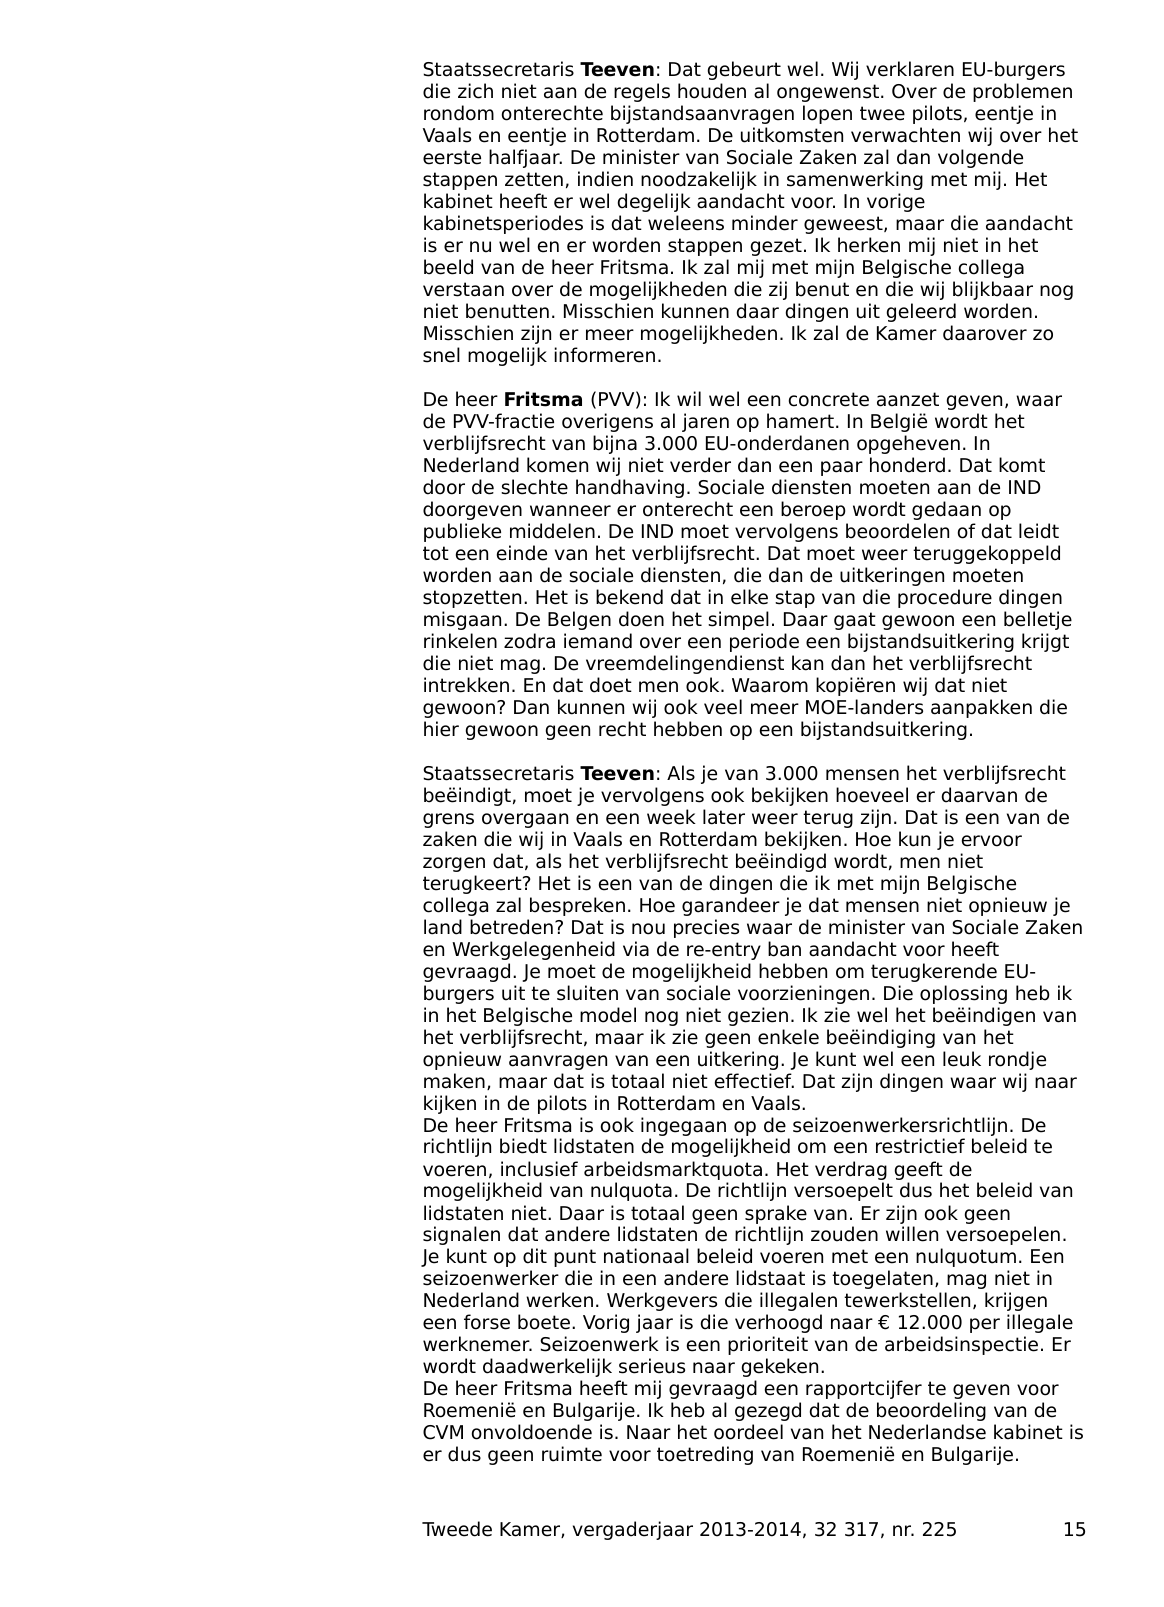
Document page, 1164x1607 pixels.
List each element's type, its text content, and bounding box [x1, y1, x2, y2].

text De heer Fritsma (PVV): Ik wil wel een concrete aanzet geven, waar de PVV-fractie overigens al jaren op hamert. In België wordt het verblijfsrecht van bijna 3.000 EU-onderdanen opgeheven. In Nederland komen wij niet verder dan een paar honderd. Dat komt door de slechte handhaving. Sociale diensten moeten aan de IND doorgeven wanneer er onterecht een beroep wordt gedaan op publieke middelen. De IND moet vervolgens beoordelen of dat leidt tot een einde van het verblijfsrecht. Dat moet weer teruggekoppeld worden aan de sociale diensten, die dan de uitkeringen moeten stopzetten. Het is bekend dat in elke stap van die procedure dingen misgaan. De Belgen doen het simpel. Daar gaat gewoon een belletje rinkelen zodra iemand over een periode een bijstandsuitkering krijgt die niet mag. De vreemdelingendienst kan dan het verblijfsrecht intrekken. En dat doet men ook. Waarom kopiëren wij dat niet gewoon? Dan kunnen wij ook veel meer MOE-landers aanpakken die hier gewoon geen recht hebben op een bijstandsuitkering. [422, 389, 1087, 741]
text De heer Fritsma heeft mij gevraagd een rapportcijfer te geven voor Roemenië en Bulgarije. Ik heb al gezegd dat de beoordeling van de CVM onvoldoende is. Naar het oordeel van het Nederlandse kabinet is er dus geen ruimte voor toetreding van Roemenië en Bulgarije. [422, 1378, 1087, 1466]
text Staatssecretaris Teeven: Dat gebeurt wel. Wij verklaren EU-burgers die zich niet aan de regels houden al ongewenst. Over de problemen rondom onterechte bijstandsaanvragen lopen twee pilots, eentje in Vaals en eentje in Rotterdam. De uitkomsten verwachten wij over het eerste halfjaar. De minister van Sociale Zaken zal dan volgende stappen zetten, indien noodzakelijk in samenwerking met mij. Het kabinet heeft er wel degelijk aandacht voor. In vorige kabinetsperiodes is dat weleens minder geweest, maar die aandacht is er nu wel en er worden stappen gezet. Ik herken mij niet in het beeld van de heer Fritsma. Ik zal mij met mijn Belgische collega verstaan over de mogelijkheden die zij benut en die wij blijkbaar nog niet benutten. Misschien kunnen daar dingen uit geleerd worden. Misschien zijn er meer mogelijkheden. Ik zal de Kamer daarover zo snel mogelijk informeren. [422, 59, 1087, 367]
text Staatssecretaris Teeven: Als je van 3.000 mensen het verblijfsrecht beëindigt, moet je vervolgens ook bekijken hoeveel er daarvan de grens overgaan en een week later weer terug zijn. Dat is een van de zaken die wij in Vaals en Rotterdam bekijken. Hoe kun je ervoor zorgen dat, als het verblijfsrecht beëindigd wordt, men niet terugkeert? Het is een van de dingen die ik met mijn Belgische collega zal bespreken. Hoe garandeer je dat mensen niet opnieuw je land betreden? Dat is nou precies waar de minister van Sociale Zaken en Werkgelegenheid via de re-entry ban aandacht voor heeft gevraagd. Je moet de mogelijkheid hebben om terugkerende EU-burgers uit te sluiten van sociale voorzieningen. Die oplossing heb ik in het Belgische model nog niet gezien. Ik zie wel het beëindigen van het verblijfsrecht, maar ik zie geen enkele beëindiging van het opnieuw aanvragen van een uitkering. Je kunt wel een leuk rondje maken, maar dat is totaal niet effectief. Dat zijn dingen waar wij naar kijken in de pilots in Rotterdam en Vaals. [422, 763, 1087, 1114]
text De heer Fritsma is ook ingegaan op de seizoenwerkersrichtlijn. De richtlijn biedt lidstaten de mogelijkheid om een restrictief beleid te voeren, inclusief arbeidsmarktquota. Het verdrag geeft de mogelijkheid van nulquota. De richtlijn versoepelt dus het beleid van lidstaten niet. Daar is totaal geen sprake van. Er zijn ook geen signalen dat andere lidstaten de richtlijn zouden willen versoepelen. Je kunt op dit punt nationaal beleid voeren met een nulquotum. Een seizoenwerker die in een andere lidstaat is toegelaten, mag niet in Nederland werken. Werkgevers die illegalen tewerkstellen, krijgen een forse boete. Vorig jaar is die verhoogd naar € 12.000 per illegale werknemer. Seizoenwerk is een prioriteit van de arbeidsinspectie. Er wordt daadwerkelijk serieus naar gekeken. [422, 1114, 1087, 1378]
